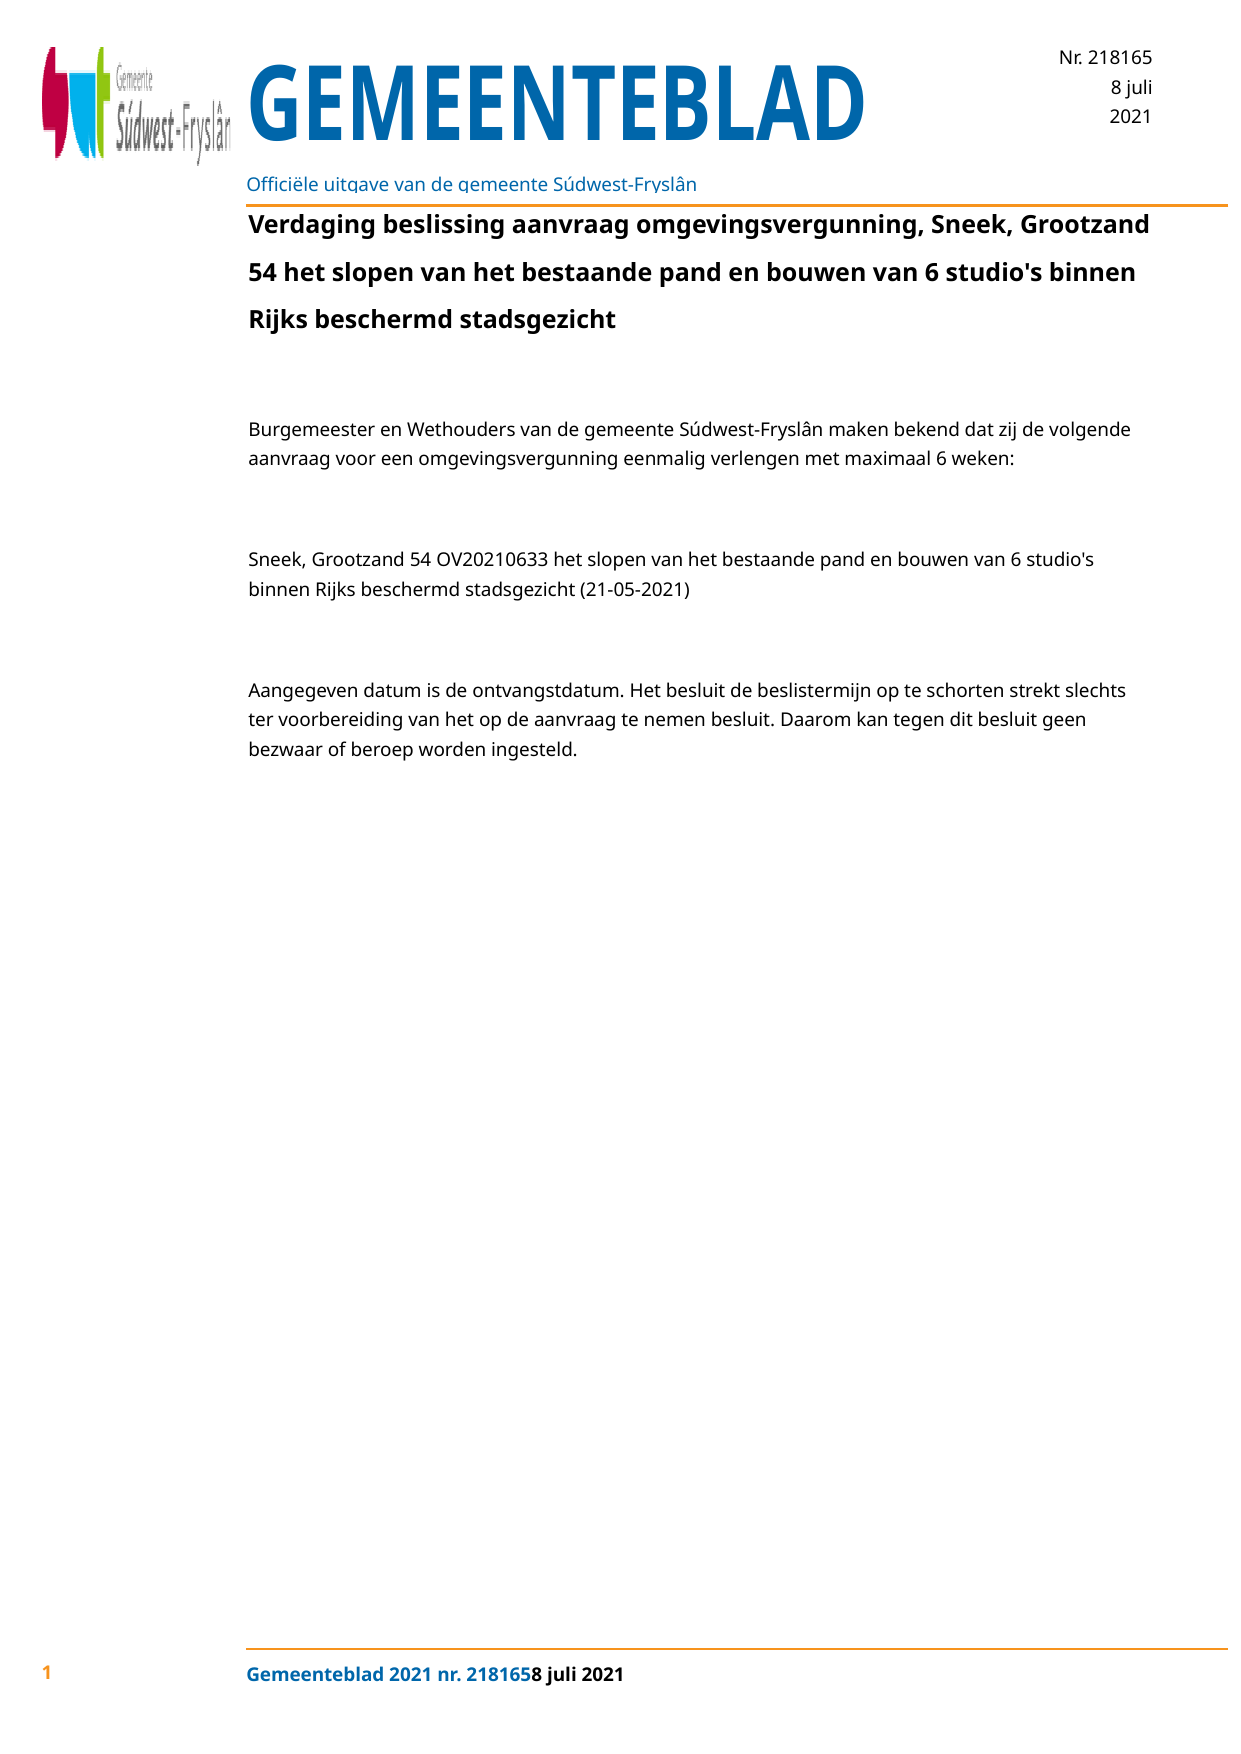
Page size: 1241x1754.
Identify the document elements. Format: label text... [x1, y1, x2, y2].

text Aangegeven datum is de ontvangstdatum. Het besluit de beslistermijn op te schorten strekt slechts ter voorbereiding van het op de aanvraag te nemen besluit. Daarom kan tegen dit besluit geen bezwaar of beroep worden ingesteld. [248, 677, 1152, 762]
text Burgemeester en Wethouders van de gemeente Súdwest-Fryslân maken bekend dat zij de volgende aanvraag voor een omgevingsvergunning eenmalig verlengen met maximaal 6 weken: [248, 416, 1152, 471]
text Verdaging beslissing aanvraag omgevingsvergunning, Sneek, Grootzand 54 het slopen van het bestaande pand en bouwen van 6 studio's binnen Rijks beschermd stadsgezicht [248, 207, 1152, 336]
picture [41, 47, 231, 172]
text Sneek, Grootzand 54 OV20210633 het slopen van het bestaande pand en bouwen van 6 studio's binnen Rijks beschermd stadsgezicht (21-05-2021) [248, 546, 1152, 602]
